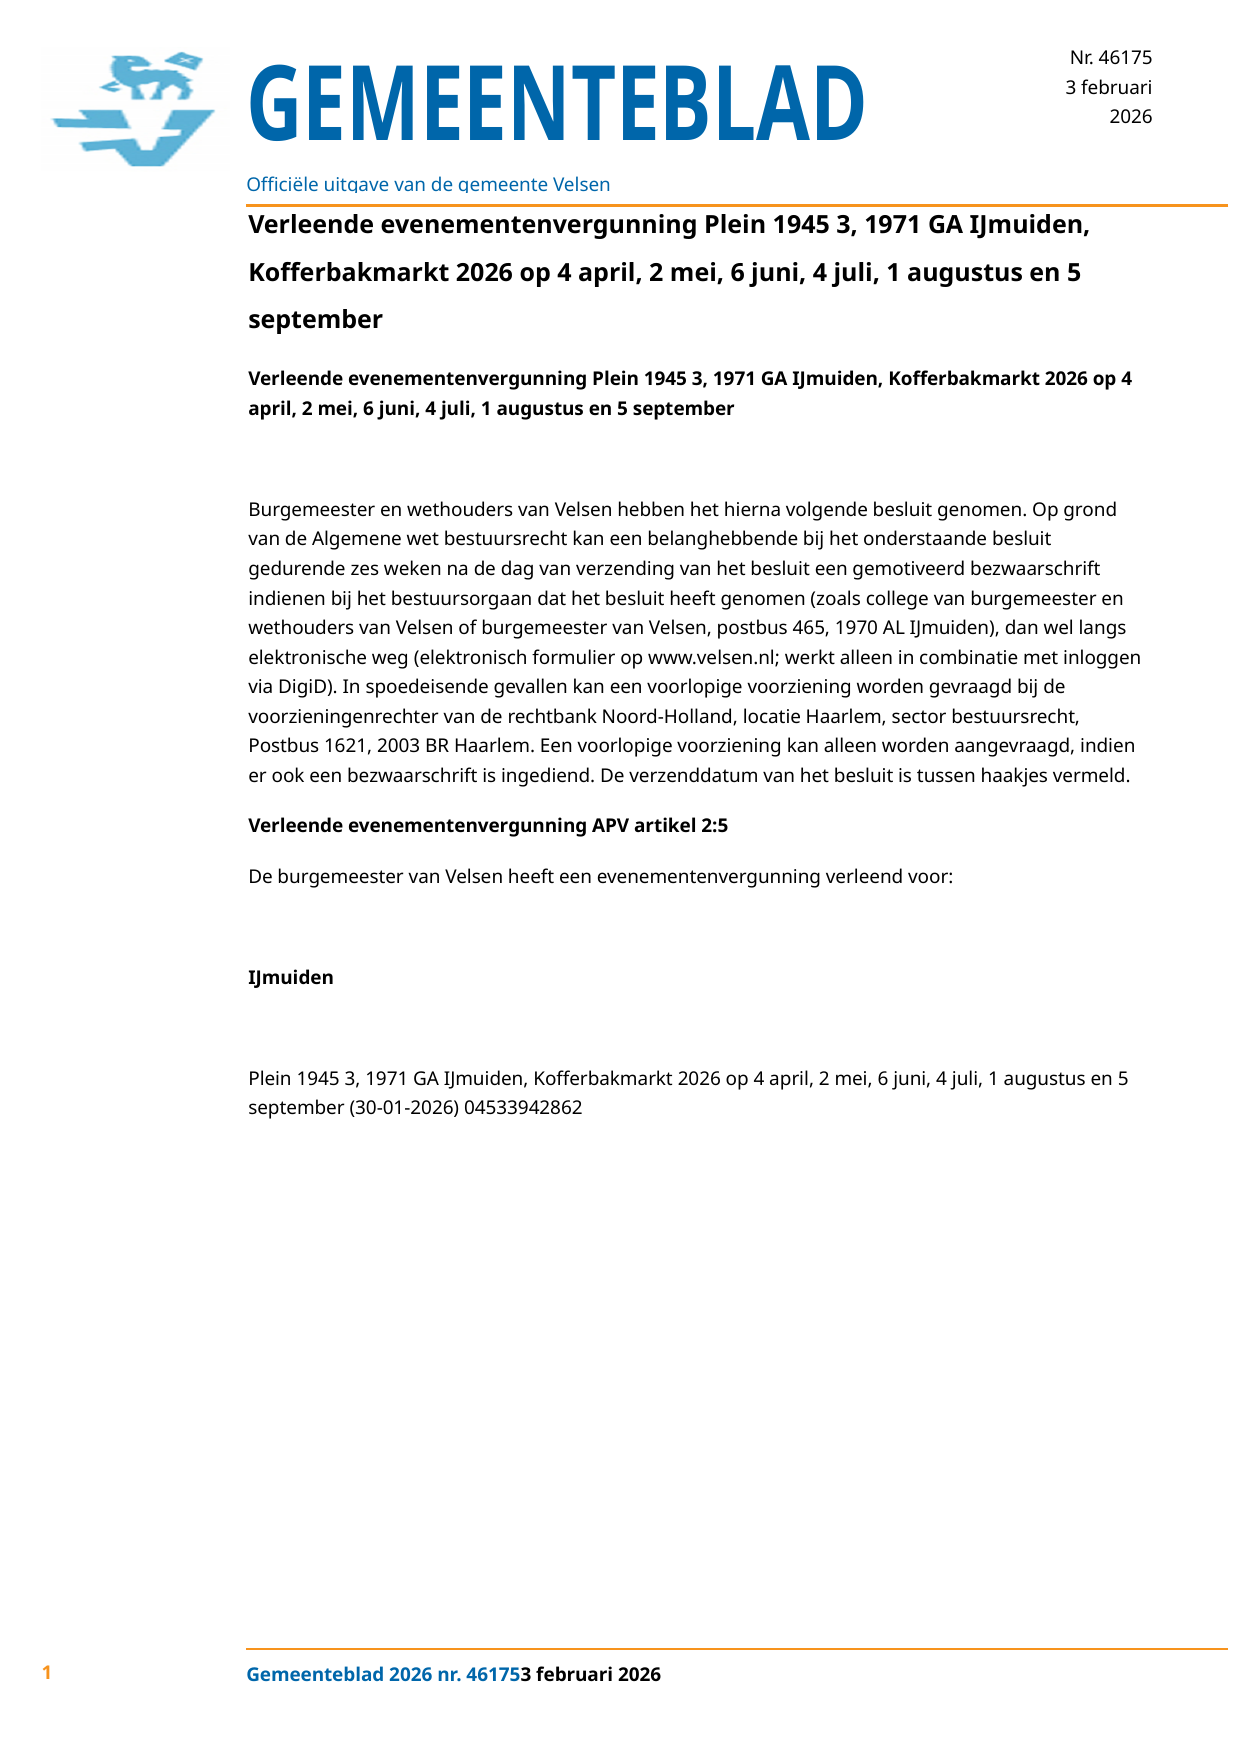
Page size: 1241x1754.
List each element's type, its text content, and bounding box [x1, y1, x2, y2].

text Verleende evenementenvergunning Plein 1945 3, 1971 GA IJmuiden, Kofferbakmarkt 2026 op 4 april, 2 mei, 6 juni, 4 juli, 1 augustus en 5 september [248, 366, 1152, 421]
text Verleende evenementenvergunning Plein 1945 3, 1971 GA IJmuiden, Kofferbakmarkt 2026 op 4 april, 2 mei, 6 juni, 4 juli, 1 augustus en 5 september [248, 207, 1152, 336]
picture [41, 47, 231, 172]
text Plein 1945 3, 1971 GA IJmuiden, Kofferbakmarkt 2026 op 4 april, 2 mei, 6 juni, 4 juli, 1 augustus en 5 september (30-01-2026) 04533942862 [248, 1065, 1152, 1120]
text IJmuiden [248, 964, 1152, 989]
text Burgemeester en wethouders van Velsen hebben het hierna volgende besluit genomen. Op grond van de Algemene wet bestuursrecht kan een belanghebbende bij het onderstaande besluit gedurende zes weken na de dag van verzending van het besluit een gemotiveerd bezwaarschrift indienen bij het bestuursorgaan dat het besluit heeft genomen (zoals college van burgemeester en wethouders van Velsen of burgemeester van Velsen, postbus 465, 1970 AL IJmuiden), dan wel langs elektronische weg (elektronisch formulier op www.velsen.nl; werkt alleen in combinatie met inloggen via DigiD). In spoedeisende gevallen kan een voorlopige voorziening worden gevraagd bij de voorzieningenrechter van de rechtbank Noord-Holland, locatie Haarlem, sector bestuursrecht, Postbus 1621, 2003 BR Haarlem. Een voorlopige voorziening kan alleen worden aangevraagd, indien er ook een bezwaarschrift is ingediend. De verzenddatum van het besluit is tussen haakjes vermeld. [248, 496, 1152, 788]
text De burgemeester van Velsen heeft een evenementenvergunning verleend voor: [248, 863, 1152, 889]
text Verleende evenementenvergunning APV artikel 2:5 [248, 813, 1152, 838]
